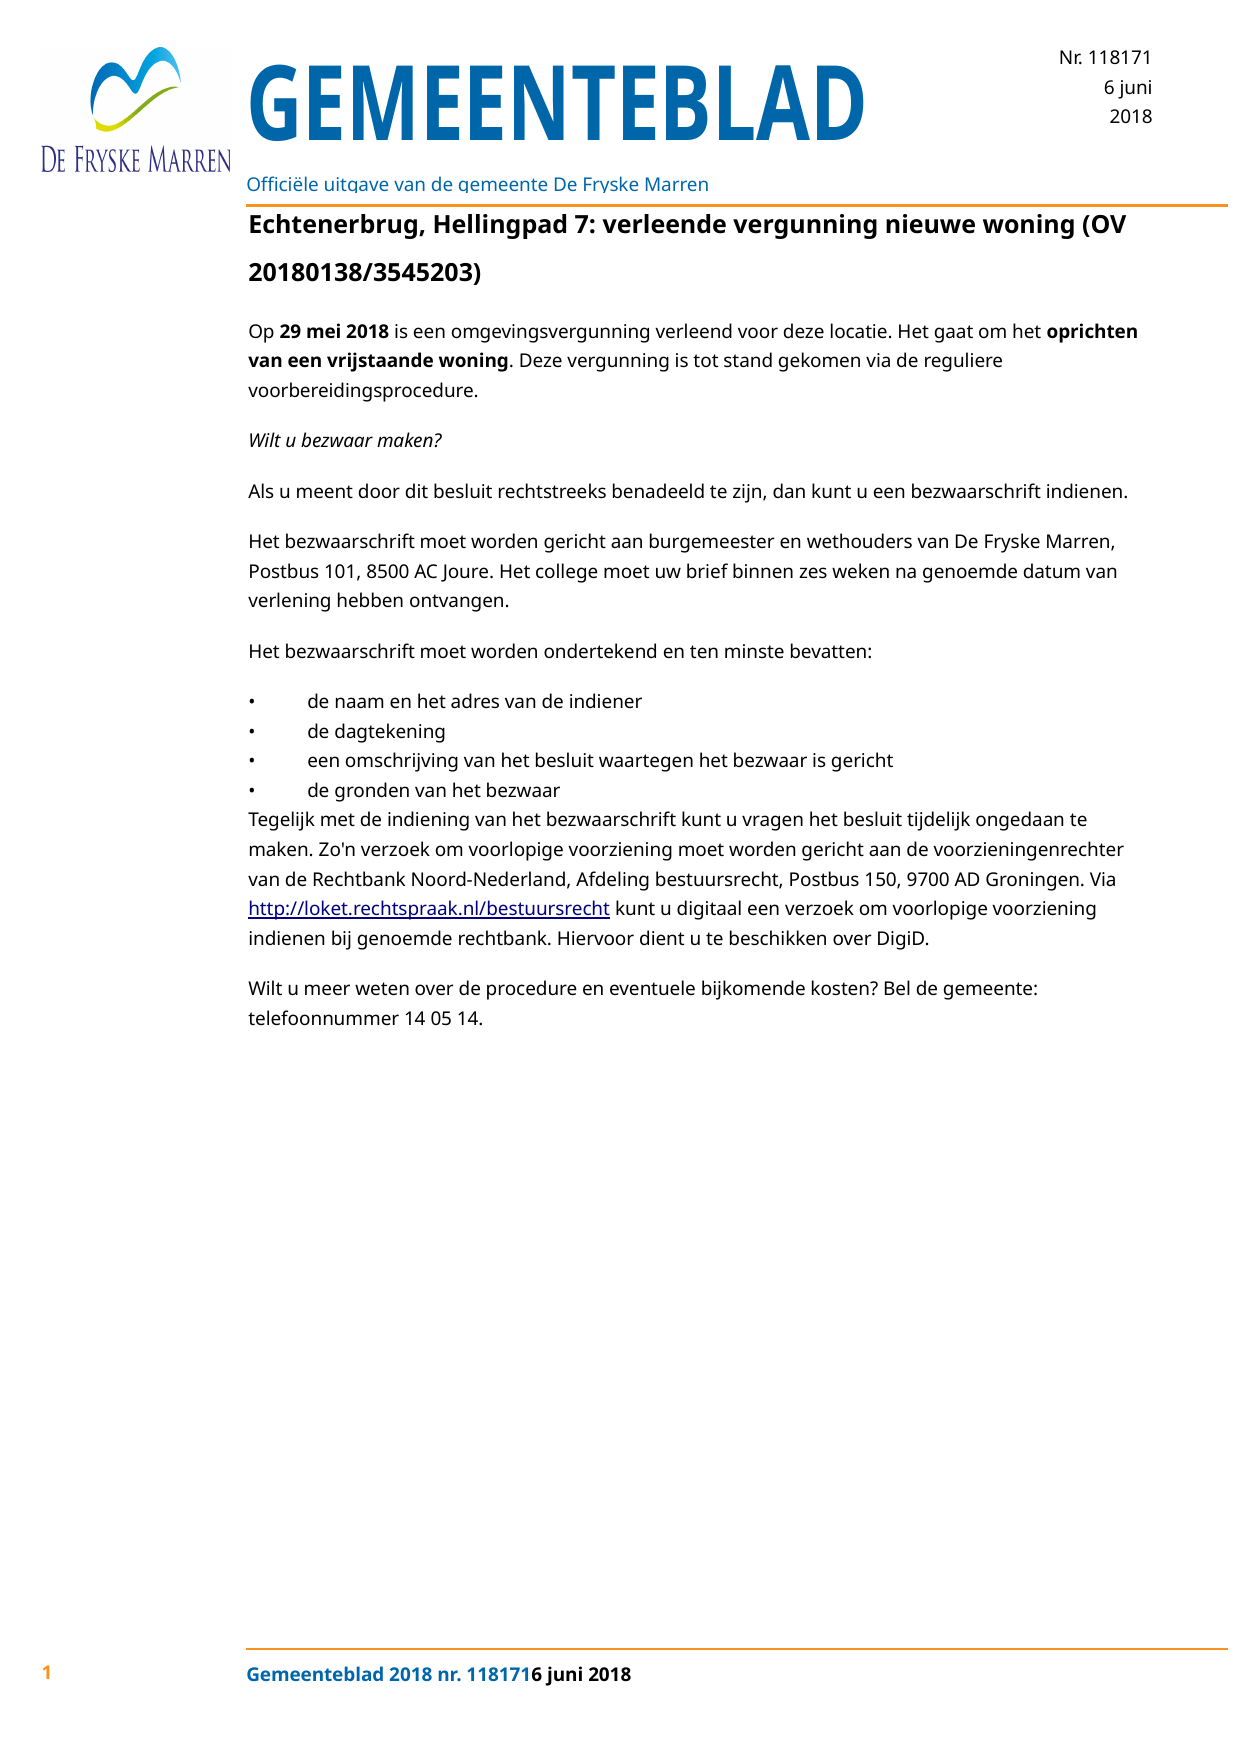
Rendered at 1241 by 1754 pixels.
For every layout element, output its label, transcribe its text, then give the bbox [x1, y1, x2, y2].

list de gronden van het bezwaar [248, 777, 1152, 803]
text Wilt u meer weten over de procedure en eventuele bijkomende kosten? Bel de gemeente: telefoonnummer 14 05 14. [248, 975, 1152, 1031]
text Tegelijk met de indiening van het bezwaarschrift kunt u vragen het besluit tijdelijk ongedaan te maken. Zo'n verzoek om voorlopige voorziening moet worden gericht aan de voorzieningenrechter van de Rechtbank Noord-Nederland, Afdeling bestuursrecht, Postbus 150, 9700 AD Groningen. Via http://loket.rechtspraak.nl/bestuursrecht kunt u digitaal een verzoek om voorlopige voorziening indienen bij genoemde rechtbank. Hiervoor dient u te beschikken over DigiD. [248, 807, 1152, 951]
list de dagtekening [248, 718, 1152, 744]
text Op 29 mei 2018 is een omgevingsvergunning verleend voor deze locatie. Het gaat om het oprichten van een vrijstaande woning. Deze vergunning is tot stand gekomen via de reguliere voorbereidingsprocedure. [248, 318, 1152, 403]
text Echtenerbrug, Hellingpad 7: verleende vergunning nieuwe woning (OV 20180138/3545203) [248, 207, 1152, 288]
list de naam en het adres van de indiener [248, 688, 1152, 714]
text Als u meent door dit besluit rechtstreeks benadeeld te zijn, dan kunt u een bezwaarschrift indienen. [248, 478, 1152, 504]
text Wilt u bezwaar maken? [248, 427, 1152, 453]
text Het bezwaarschrift moet worden ondertekend en ten minste bevatten: [248, 638, 1152, 664]
list een omschrijving van het besluit waartegen het bezwaar is gericht [248, 747, 1152, 773]
text Het bezwaarschrift moet worden gericht aan burgemeester en wethouders van De Fryske Marren, Postbus 101, 8500 AC Joure. Het college moet uw brief binnen zes weken na genoemde datum van verlening hebben ontvangen. [248, 528, 1152, 613]
picture [41, 47, 231, 172]
